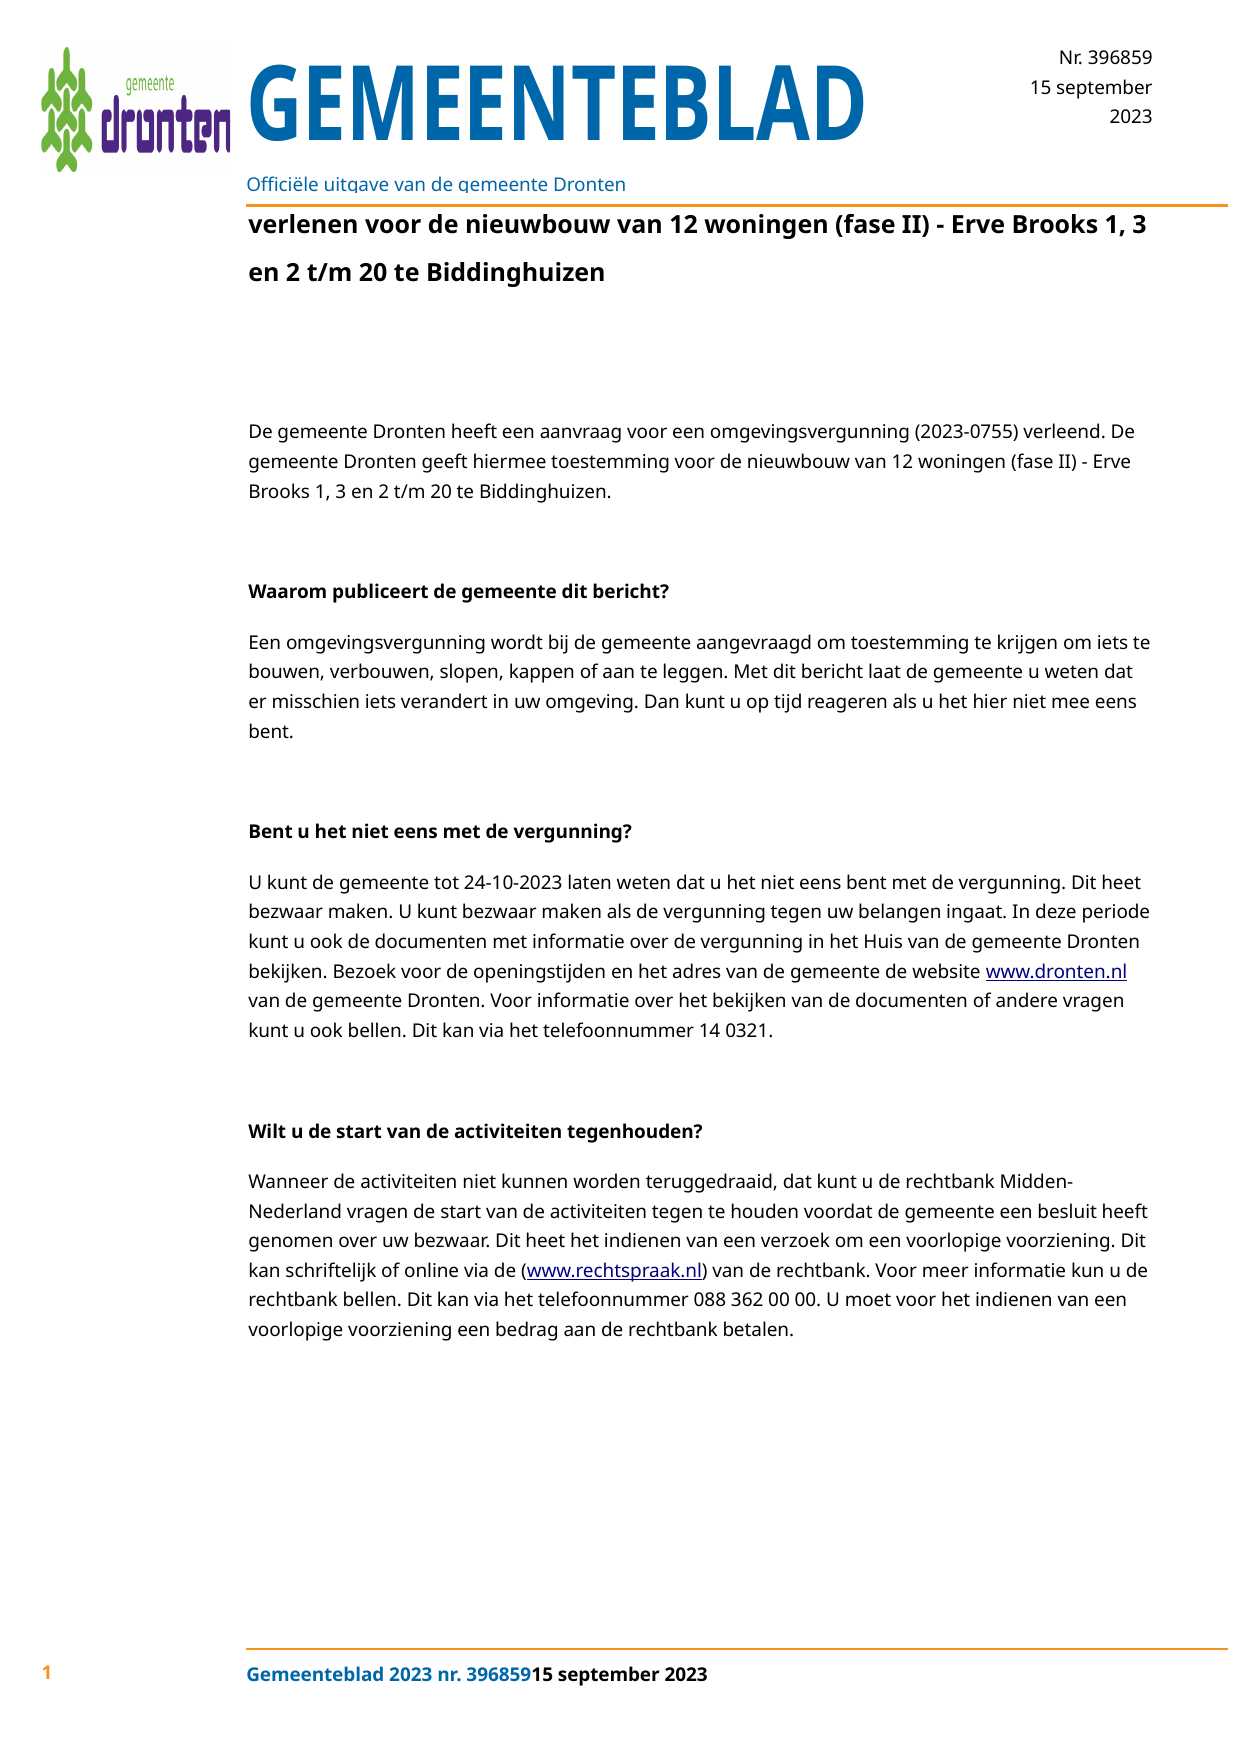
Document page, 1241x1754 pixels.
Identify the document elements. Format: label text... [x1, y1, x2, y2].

text verlenen voor de nieuwbouw van 12 woningen (fase II) - Erve Brooks 1, 3 en 2 t/m 20 te Biddinghuizen [248, 207, 1152, 288]
text De gemeente Dronten heeft een aanvraag voor een omgevingsvergunning (2023-0755) verleend. De gemeente Dronten geeft hiermee toestemming voor de nieuwbouw van 12 woningen (fase II) - Erve Brooks 1, 3 en 2 t/m 20 te Biddinghuizen. [248, 419, 1152, 504]
text U kunt de gemeente tot 24-10-2023 laten weten dat u het niet eens bent met de vergunning. Dit heet bezwaar maken. U kunt bezwaar maken als de vergunning tegen uw belangen ingaat. In deze periode kunt u ook de documenten met informatie over de vergunning in het Huis van de gemeente Dronten bekijken. Bezoek voor de openingstijden en het adres van de gemeente de website www.dronten.nl van de gemeente Dronten. Voor informatie over het bekijken van de documenten of andere vragen kunt u ook bellen. Dit kan via het telefoonnummer 14 0321. [248, 869, 1152, 1043]
picture [41, 47, 231, 172]
text Waarom publiceert de gemeente dit bericht? [248, 579, 1152, 604]
text Een omgevingsvergunning wordt bij de gemeente aangevraagd om toestemming te krijgen om iets te bouwen, verbouwen, slopen, kappen of aan te leggen. Met dit bericht laat de gemeente u weten dat er misschien iets verandert in uw omgeving. Dan kunt u op tijd reageren als u het hier niet mee eens bent. [248, 629, 1152, 744]
text Wanneer de activiteiten niet kunnen worden teruggedraaid, dat kunt u de rechtbank Midden-Nederland vragen de start van de activiteiten tegen te houden voordat de gemeente een besluit heeft genomen over uw bezwaar. Dit heet het indienen van een verzoek om een voorlopige voorziening. Dit kan schriftelijk of online via de (www.rechtspraak.nl) van de rechtbank. Voor meer informatie kun u de rechtbank bellen. Dit kan via het telefoonnummer 088 362 00 00. U moet voor het indienen van een voorlopige voorziening een bedrag aan de rechtbank betalen. [248, 1168, 1152, 1342]
text Wilt u de start van de activiteiten tegenhouden? [248, 1118, 1152, 1144]
text Bent u het niet eens met de vergunning? [248, 819, 1152, 844]
